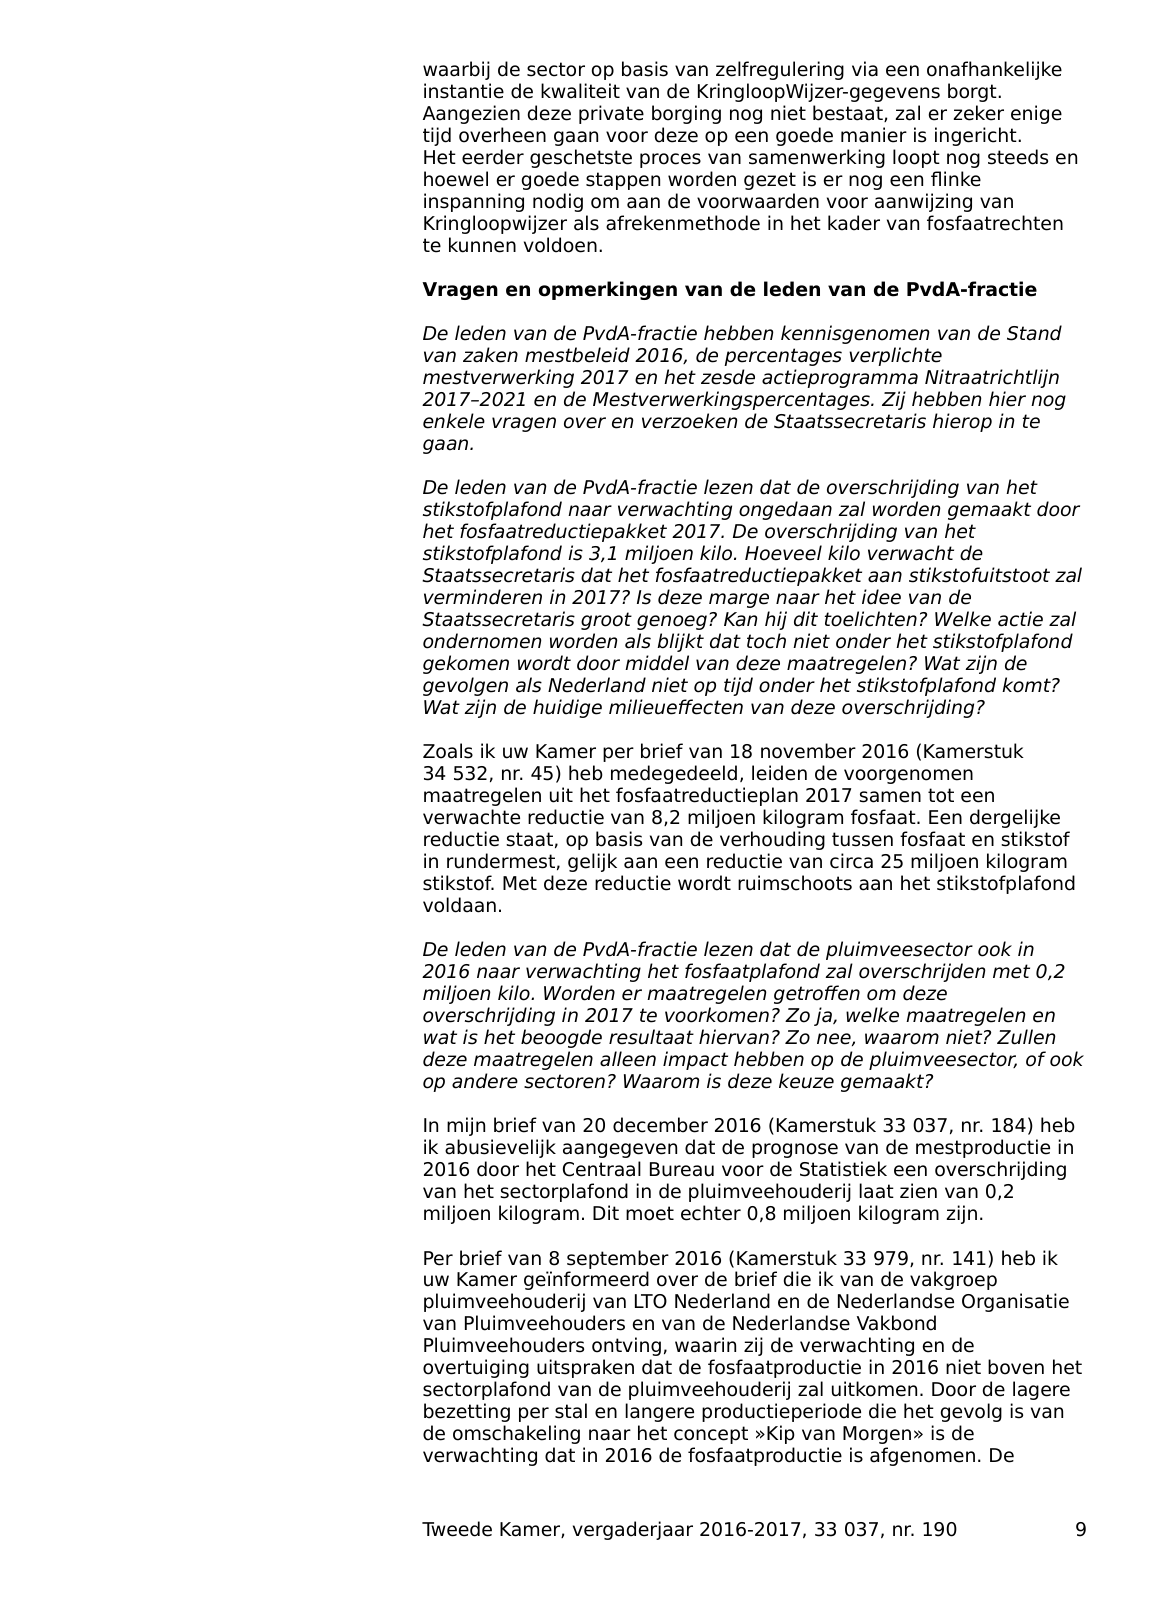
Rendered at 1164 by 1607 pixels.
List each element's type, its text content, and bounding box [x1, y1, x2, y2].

text De leden van de PvdA-fractie hebben kennisgenomen van de Stand van zaken mestbeleid 2016, de percentages verplichte mestverwerking 2017 en het zesde actieprogramma Nitraatrichtlijn 2017–2021 en de Mestverwerkingspercentages. Zij hebben hier nog enkele vragen over en verzoeken de Staatssecretaris hierop in te gaan. [422, 323, 1087, 455]
text Het eerder geschetste proces van samenwerking loopt nog steeds en hoewel er goede stappen worden gezet is er nog een flinke inspanning nodig om aan de voorwaarden voor aanwijzing van Kringloopwijzer als afrekenmethode in het kader van fosfaatrechten te kunnen voldoen. [422, 147, 1087, 257]
subtitle Vragen en opmerkingen van de leden van de PvdA-fractie [422, 279, 1087, 301]
text Zoals ik uw Kamer per brief van 18 november 2016 (Kamerstuk 34 532, nr. 45) heb medegedeeld, leiden de voorgenomen maatregelen uit het fosfaatreductieplan 2017 samen tot een verwachte reductie van 8,2 miljoen kilogram fosfaat. Een dergelijke reductie staat, op basis van de verhouding tussen fosfaat en stikstof in rundermest, gelijk aan een reductie van circa 25 miljoen kilogram stikstof. Met deze reductie wordt ruimschoots aan het stikstofplafond voldaan. [422, 741, 1087, 917]
text In mijn brief van 20 december 2016 (Kamerstuk 33 037, nr. 184) heb ik abusievelijk aangegeven dat de prognose van de mestproductie in 2016 door het Centraal Bureau voor de Statistiek een overschrijding van het sectorplafond in de pluimveehouderij laat zien van 0,2 miljoen kilogram. Dit moet echter 0,8 miljoen kilogram zijn. [422, 1115, 1087, 1225]
text De leden van de PvdA-fractie lezen dat de overschrijding van het stikstofplafond naar verwachting ongedaan zal worden gemaakt door het fosfaatreductiepakket 2017. De overschrijding van het stikstofplafond is 3,1 miljoen kilo. Hoeveel kilo verwacht de Staatssecretaris dat het fosfaatreductiepakket aan stikstofuitstoot zal verminderen in 2017? Is deze marge naar het idee van de Staatssecretaris groot genoeg? Kan hij dit toelichten? Welke actie zal ondernomen worden als blijkt dat toch niet onder het stikstofplafond gekomen wordt door middel van deze maatregelen? Wat zijn de gevolgen als Nederland niet op tijd onder het stikstofplafond komt? Wat zijn de huidige milieueffecten van deze overschrijding? [422, 477, 1087, 719]
text waarbij de sector op basis van zelfregulering via een onafhankelijke instantie de kwaliteit van de KringloopWijzer-gegevens borgt. Aangezien deze private borging nog niet bestaat, zal er zeker enige tijd overheen gaan voor deze op een goede manier is ingericht. [422, 59, 1087, 147]
text De leden van de PvdA-fractie lezen dat de pluimveesector ook in 2016 naar verwachting het fosfaatplafond zal overschrijden met 0,2 miljoen kilo. Worden er maatregelen getroffen om deze overschrijding in 2017 te voorkomen? Zo ja, welke maatregelen en wat is het beoogde resultaat hiervan? Zo nee, waarom niet? Zullen deze maatregelen alleen impact hebben op de pluimveesector, of ook op andere sectoren? Waarom is deze keuze gemaakt? [422, 939, 1087, 1093]
text Per brief van 8 september 2016 (Kamerstuk 33 979, nr. 141) heb ik uw Kamer geïnformeerd over de brief die ik van de vakgroep pluimveehouderij van LTO Nederland en de Nederlandse Organisatie van Pluimveehouders en van de Nederlandse Vakbond Pluimveehouders ontving, waarin zij de verwachting en de overtuiging uitspraken dat de fosfaatproductie in 2016 niet boven het sectorplafond van de pluimveehouderij zal uitkomen. Door de lagere bezetting per stal en langere productieperiode die het gevolg is van de omschakeling naar het concept »Kip van Morgen» is de verwachting dat in 2016 de fosfaatproductie is afgenomen. De [422, 1247, 1087, 1467]
